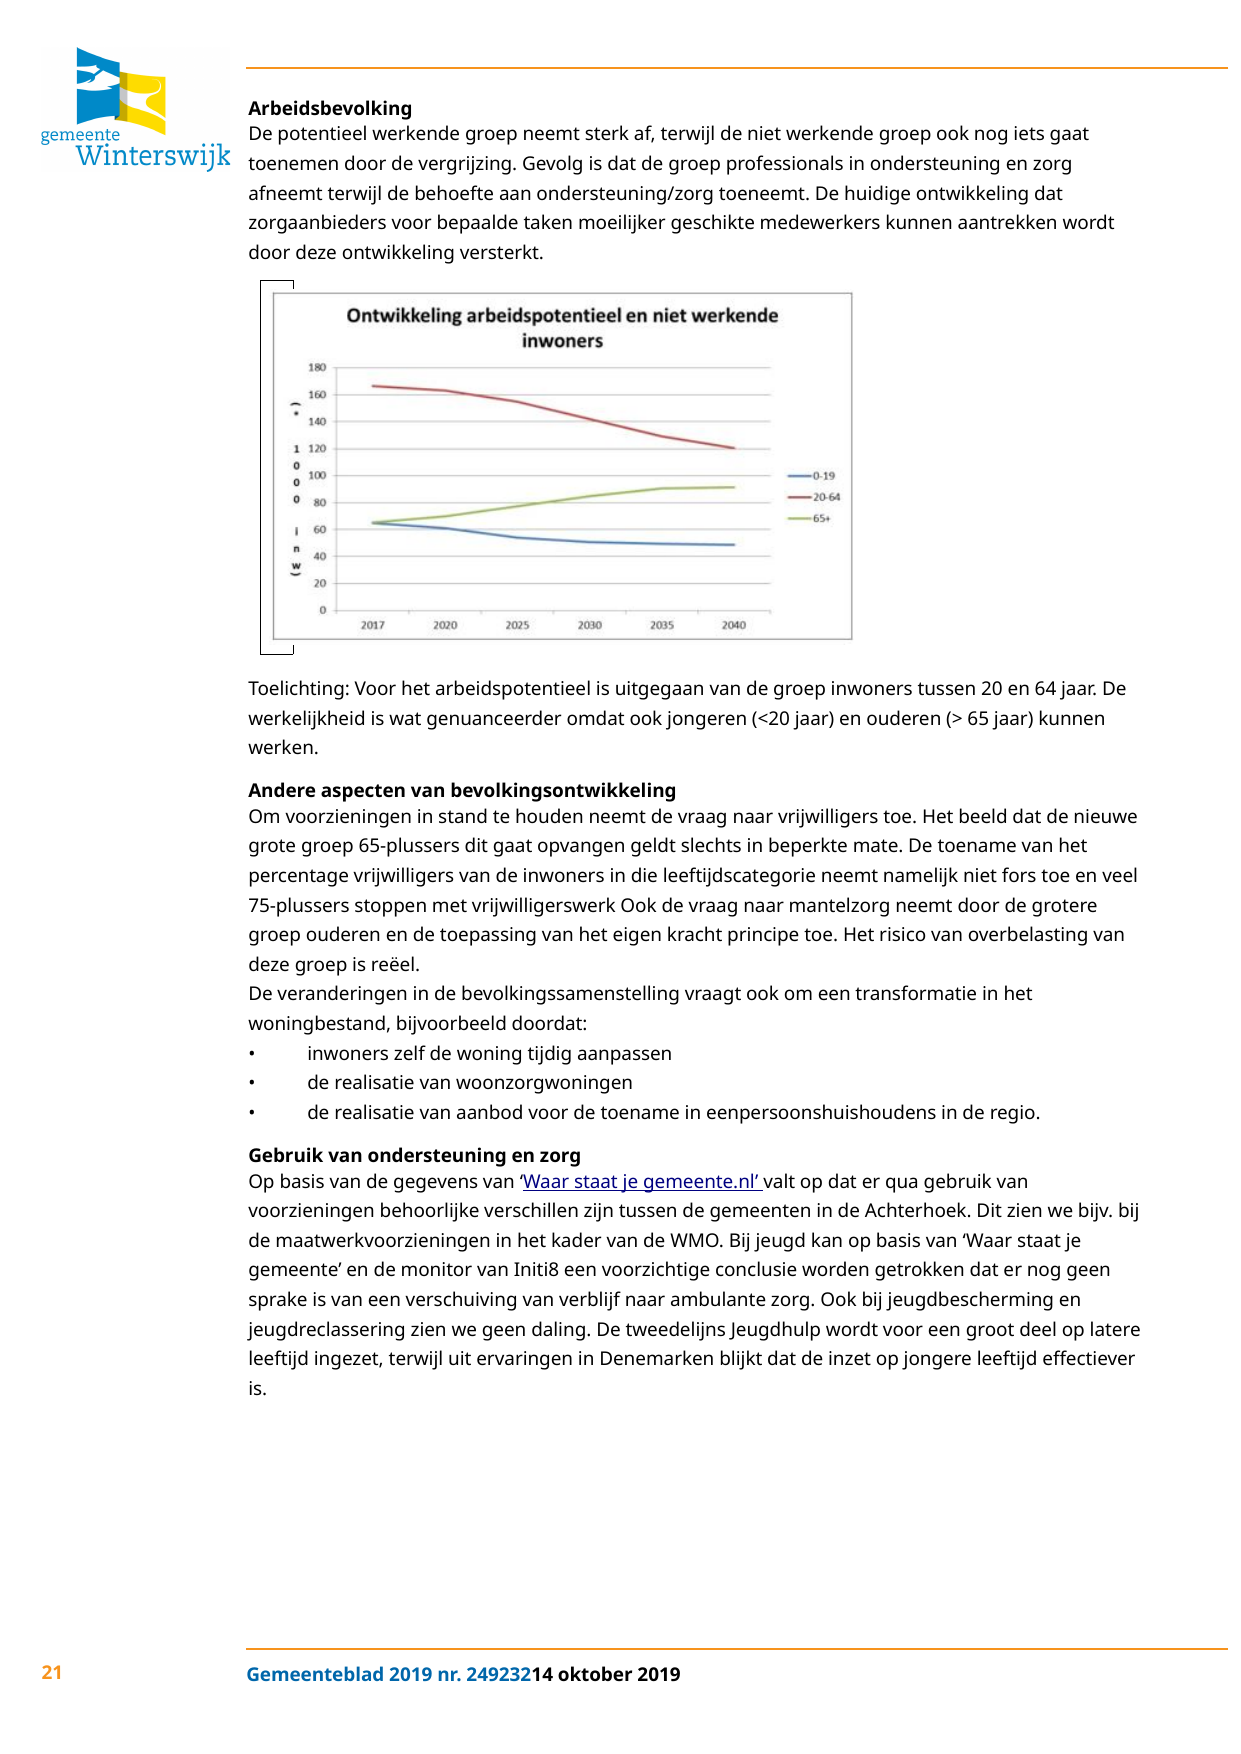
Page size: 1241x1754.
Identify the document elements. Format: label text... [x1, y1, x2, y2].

list de realisatie van aanbod voor de toename in eenpersoonshuishoudens in de regio. [248, 1099, 1152, 1125]
text Om voorzieningen in stand te houden neemt de vraag naar vrijwilligers toe. Het beeld dat de nieuwe grote groep 65-plussers dit gaat opvangen geldt slechts in beperkte mate. De toename van het percentage vrijwilligers van de inwoners in die leeftijdscategorie neemt namelijk niet fors toe en veel 75-plussers stoppen met vrijwilligerswerk Ook de vraag naar mantelzorg neemt door de grotere groep ouderen en de toepassing van het eigen kracht principe toe. Het risico van overbelasting van deze groep is reëel. [248, 803, 1152, 977]
text De veranderingen in de bevolkingssamenstelling vraagt ook om een transformatie in het woningbestand, bijvoorbeeld doordat: [248, 981, 1152, 1036]
list de realisatie van woonzorgwoningen [248, 1069, 1152, 1095]
text De potentieel werkende groep neemt sterk af, terwijl de niet werkende groep ook nog iets gaat toenemen door de vergrijzing. Gevolg is dat de groep professionals in ondersteuning en zorg afneemt terwijl de behoefte aan ondersteuning/zorg toeneemt. De huidige ontwikkeling dat zorgaanbieders voor bepaalde taken moeilijker geschikte medewerkers kunnen aantrekken wordt door deze ontwikkeling versterkt. [248, 121, 1152, 264]
text Arbeidsbevolking [248, 95, 1152, 121]
text Gebruik van ondersteuning en zorg [248, 1142, 1152, 1168]
text Toelichting: Voor het arbeidspotentieel is uitgegaan van de groep inwoners tussen 20 en 64 jaar. De werkelijkheid is wat genuanceerder omdat ook jongeren (<20 jaar) en ouderen (> 65 jaar) kunnen werken. [248, 675, 1152, 760]
picture [225, 153, 231, 162]
text Op basis van de gegevens van ‘Waar staat je gemeente.nl’ valt op dat er qua gebruik van voorzieningen behoorlijke verschillen zijn tussen de gemeenten in de Achterhoek. Dit zien we bijv. bij de maatwerkvoorzieningen in het kader van de WMO. Bij jeugd kan op basis van ‘Waar staat je gemeente’ en de monitor van Initi8 een voorzichtige conclusie worden getrokken dat er nog geen sprake is van een verschuiving van verblijf naar ambulante zorg. Ook bij jeugdbescherming en jeugdreclassering zien we geen daling. De tweedelijns Jeugdhulp wordt voor een groot deel op latere leeftijd ingezet, terwijl uit ervaringen in Denemarken blijkt dat de inzet op jongere leeftijd effectiever is. [248, 1168, 1152, 1401]
list inwoners zelf de woning tijdig aanpassen [248, 1040, 1152, 1066]
text Andere aspecten van bevolkingsontwikkeling [248, 777, 1152, 803]
picture [41, 47, 231, 172]
picture [268, 289, 860, 645]
